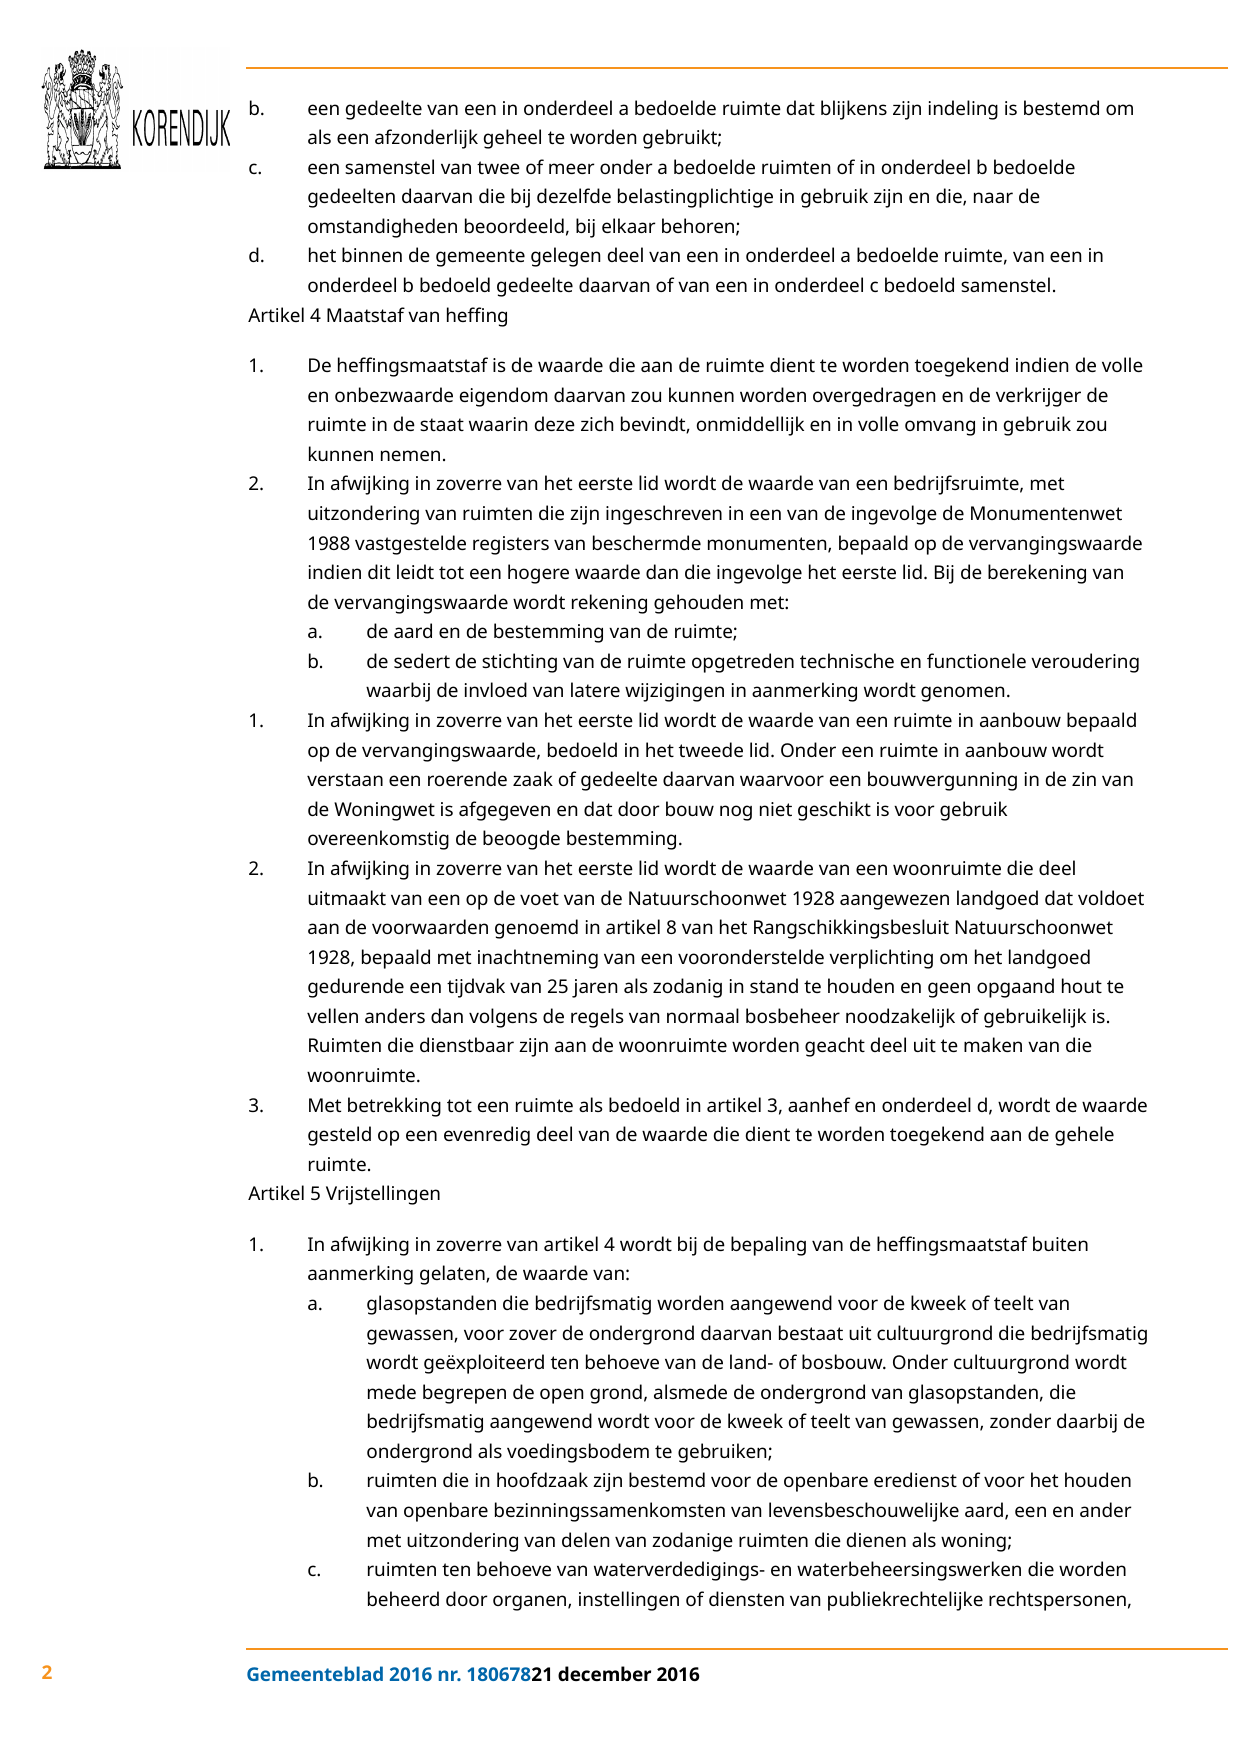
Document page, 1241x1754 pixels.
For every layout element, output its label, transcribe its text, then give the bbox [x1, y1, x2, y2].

list een samenstel van twee of meer onder a bedoelde ruimten of in onderdeel b bedoelde gedeelten daarvan die bij dezelfde belastingplichtige in gebruik zijn en die, naar de omstandigheden beoordeeld, bij elkaar behoren; [248, 154, 1152, 239]
text Artikel 4 Maatstaf van heffing [248, 302, 1152, 328]
list glasopstanden die bedrijfsmatig worden aangewend voor de kweek of teelt van gewassen, voor zover de ondergrond daarvan bestaat uit cultuurgrond die bedrijfsmatig wordt geëxploiteerd ten behoeve van de land- of bosbouw. Onder cultuurgrond wordt mede begrepen de open grond, alsmede de ondergrond van glasopstanden, die bedrijfsmatig aangewend wordt voor de kweek of teelt van gewassen, zonder daarbij de ondergrond als voedingsbodem te gebruiken; [307, 1290, 1152, 1464]
list ruimten die in hoofdzaak zijn bestemd voor de openbare eredienst of voor het houden van openbare bezinningssamenkomsten van levensbeschouwelijke aard, een en ander met uitzondering van delen van zodanige ruimten die dienen als woning; [307, 1468, 1152, 1553]
text Artikel 5 Vrijstellingen [248, 1181, 1152, 1206]
list De heffingsmaatstaf is de waarde die aan de ruimte dient te worden toegekend indien de volle en onbezwaarde eigendom daarvan zou kunnen worden overgedragen en de verkrijger de ruimte in de staat waarin deze zich bevindt, onmiddellijk en in volle omvang in gebruik zou kunnen nemen. [248, 352, 1152, 467]
list In afwijking in zoverre van artikel 4 wordt bij de bepaling van de heffingsmaatstaf buiten aanmerking gelaten, de waarde van: [248, 1231, 1152, 1286]
picture [41, 47, 231, 172]
list de aard en de bestemming van de ruimte; [307, 618, 1152, 644]
list een gedeelte van een in onderdeel a bedoelde ruimte dat blijkens zijn indeling is bestemd om als een afzonderlijk geheel te worden gebruikt; [248, 95, 1152, 150]
list de sedert de stichting van de ruimte opgetreden technische en functionele veroudering waarbij de invloed van latere wijzigingen in aanmerking wordt genomen. [307, 648, 1152, 703]
list In afwijking in zoverre van het eerste lid wordt de waarde van een woonruimte die deel uitmaakt van een op de voet van de Natuurschoonwet 1928 aangewezen landgoed dat voldoet aan de voorwaarden genoemd in artikel 8 van het Rangschikkingsbesluit Natuurschoonwet 1928, bepaald met inachtneming van een vooronderstelde verplichting om het landgoed gedurende een tijdvak van 25 jaren als zodanig in stand te houden en geen opgaand hout te vellen anders dan volgens de regels van normaal bosbeheer noodzakelijk of gebruikelijk is. Ruimten die dienstbaar zijn aan de woonruimte worden geacht deel uit te maken van die woonruimte. [248, 855, 1152, 1088]
list In afwijking in zoverre van het eerste lid wordt de waarde van een bedrijfsruimte, met uitzondering van ruimten die zijn ingeschreven in een van de ingevolge de Monumentenwet 1988 vastgestelde registers van beschermde monumenten, bepaald op de vervangingswaarde indien dit leidt tot een hogere waarde dan die ingevolge het eerste lid. Bij de berekening van de vervangingswaarde wordt rekening gehouden met: [248, 471, 1152, 615]
list Met betrekking tot een ruimte als bedoeld in artikel 3, aanhef en onderdeel d, wordt de waarde gesteld op een evenredig deel van de waarde die dient te worden toegekend aan de gehele ruimte. [248, 1092, 1152, 1177]
list ruimten ten behoeve van waterverdedigings- en waterbeheersingswerken die worden beheerd door organen, instellingen of diensten van publiekrechtelijke rechtspersonen, [307, 1556, 1152, 1612]
list In afwijking in zoverre van het eerste lid wordt de waarde van een ruimte in aanbouw bepaald op de vervangingswaarde, bedoeld in het tweede lid. Onder een ruimte in aanbouw wordt verstaan een roerende zaak of gedeelte daarvan waarvoor een bouwvergunning in de zin van de Woningwet is afgegeven en dat door bouw nog niet geschikt is voor gebruik overeenkomstig de beoogde bestemming. [248, 707, 1152, 851]
list het binnen de gemeente gelegen deel van een in onderdeel a bedoelde ruimte, van een in onderdeel b bedoeld gedeelte daarvan of van een in onderdeel c bedoeld samenstel. [248, 243, 1152, 298]
